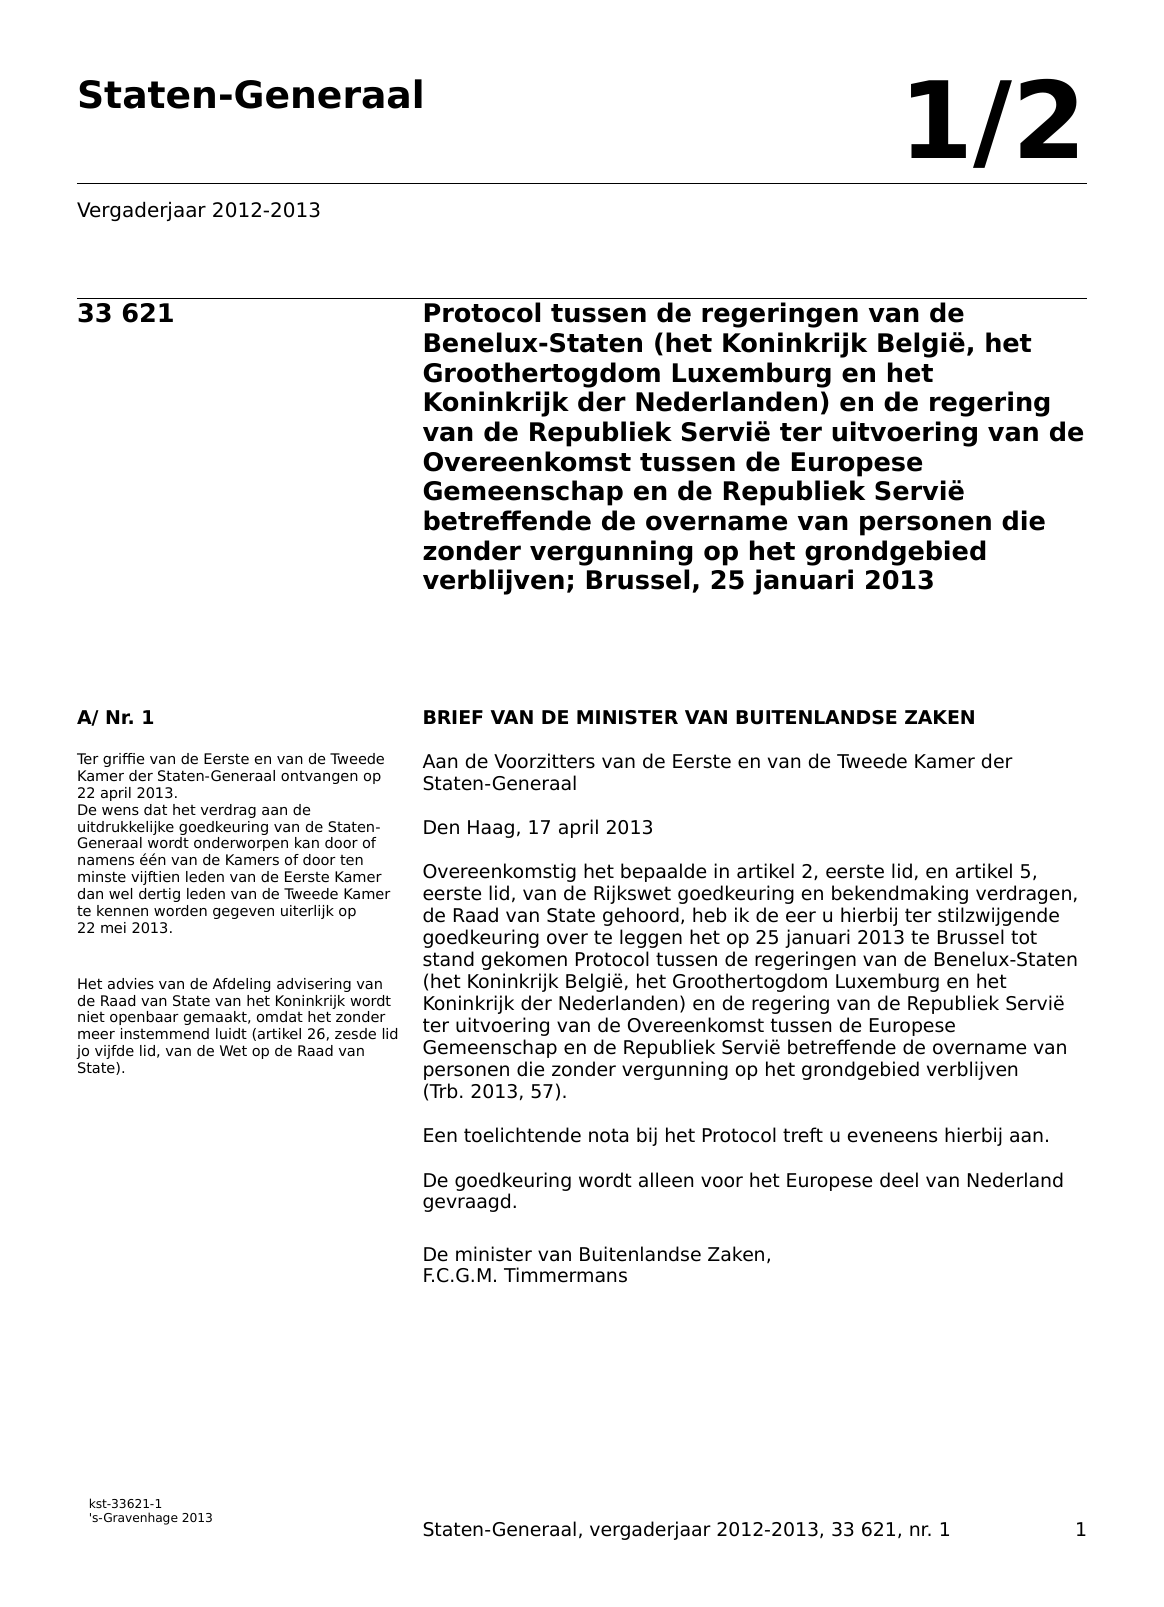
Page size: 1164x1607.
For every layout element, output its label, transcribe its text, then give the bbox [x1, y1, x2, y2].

text 's-Gravenhage 2013 [88, 1511, 323, 1525]
text Aan de Voorzitters van de Eerste en van de Tweede Kamer der Staten-Generaal [422, 751, 1087, 795]
text Den Haag, 17 april 2013 [422, 817, 1087, 839]
text Ter griffie van de Eerste en van de Tweede Kamer der Staten-Generaal ontvangen op 22 april 2013. [77, 751, 399, 802]
text [77, 937, 399, 976]
table_cell Vergaderjaar 2012-2013 [77, 184, 1087, 298]
subtitle A/ Nr. 1 BRIEF VAN DE MINISTER VAN BUITENLANDSE ZAKEN [77, 707, 1087, 729]
table_header Staten-Generaal [77, 59, 886, 183]
text De goedkeuring wordt alleen voor het Europese deel van Nederland gevraagd. [422, 1169, 1087, 1213]
subtitle 33 621 Protocol tussen de regeringen van de Benelux-Staten (het Koninkrijk België, het Groothertogdom Luxemburg en het Koninkrijk der Nederlanden) en de regering van de Republiek Servië ter uitvoering van de Overeenkomst tussen de Europese Gemeenschap en de Republiek Servië betreffende de overname van personen die zonder vergunning op het grondgebied verblijven; Brussel, 25 januari 2013 [77, 299, 1087, 596]
table_header 1/2 [886, 59, 1087, 183]
text Overeenkomstig het bepaalde in artikel 2, eerste lid, en artikel 5, eerste lid, van de Rijkswet goedkeuring en bekendmaking verdragen, de Raad van State gehoord, heb ik de eer u hierbij ter stilzwijgende goedkeuring over te leggen het op 25 januari 2013 te Brussel tot stand gekomen Protocol tussen de regeringen van de Benelux-Staten (het Koninkrijk België, het Groothertogdom Luxemburg en het Koninkrijk der Nederlanden) en de regering van de Republiek Servië ter uitvoering van de Overeenkomst tussen de Europese Gemeenschap en de Republiek Servië betreffende de overname van personen die zonder vergunning op het grondgebied verblijven (Trb. 2013, 57). [422, 861, 1087, 1103]
text kst-33621-1 [88, 1497, 323, 1511]
text De wens dat het verdrag aan de uitdrukkelijke goedkeuring van de Staten-Generaal wordt onderworpen kan door of namens één van de Kamers of door ten minste vijftien leden van de Eerste Kamer dan wel dertig leden van de Tweede Kamer te kennen worden gegeven uiterlijk op 22 mei 2013. [77, 802, 399, 937]
text Het advies van de Afdeling advisering van de Raad van State van het Koninkrijk wordt niet openbaar gemaakt, omdat het zonder meer instemmend luidt (artikel 26, zesde lid jo vijfde lid, van de Wet op de Raad van State). [77, 976, 399, 1077]
text Een toelichtende nota bij het Protocol treft u eveneens hierbij aan. [422, 1125, 1087, 1147]
text De minister van Buitenlandse Zaken, F.C.G.M. Timmermans [422, 1243, 1087, 1287]
